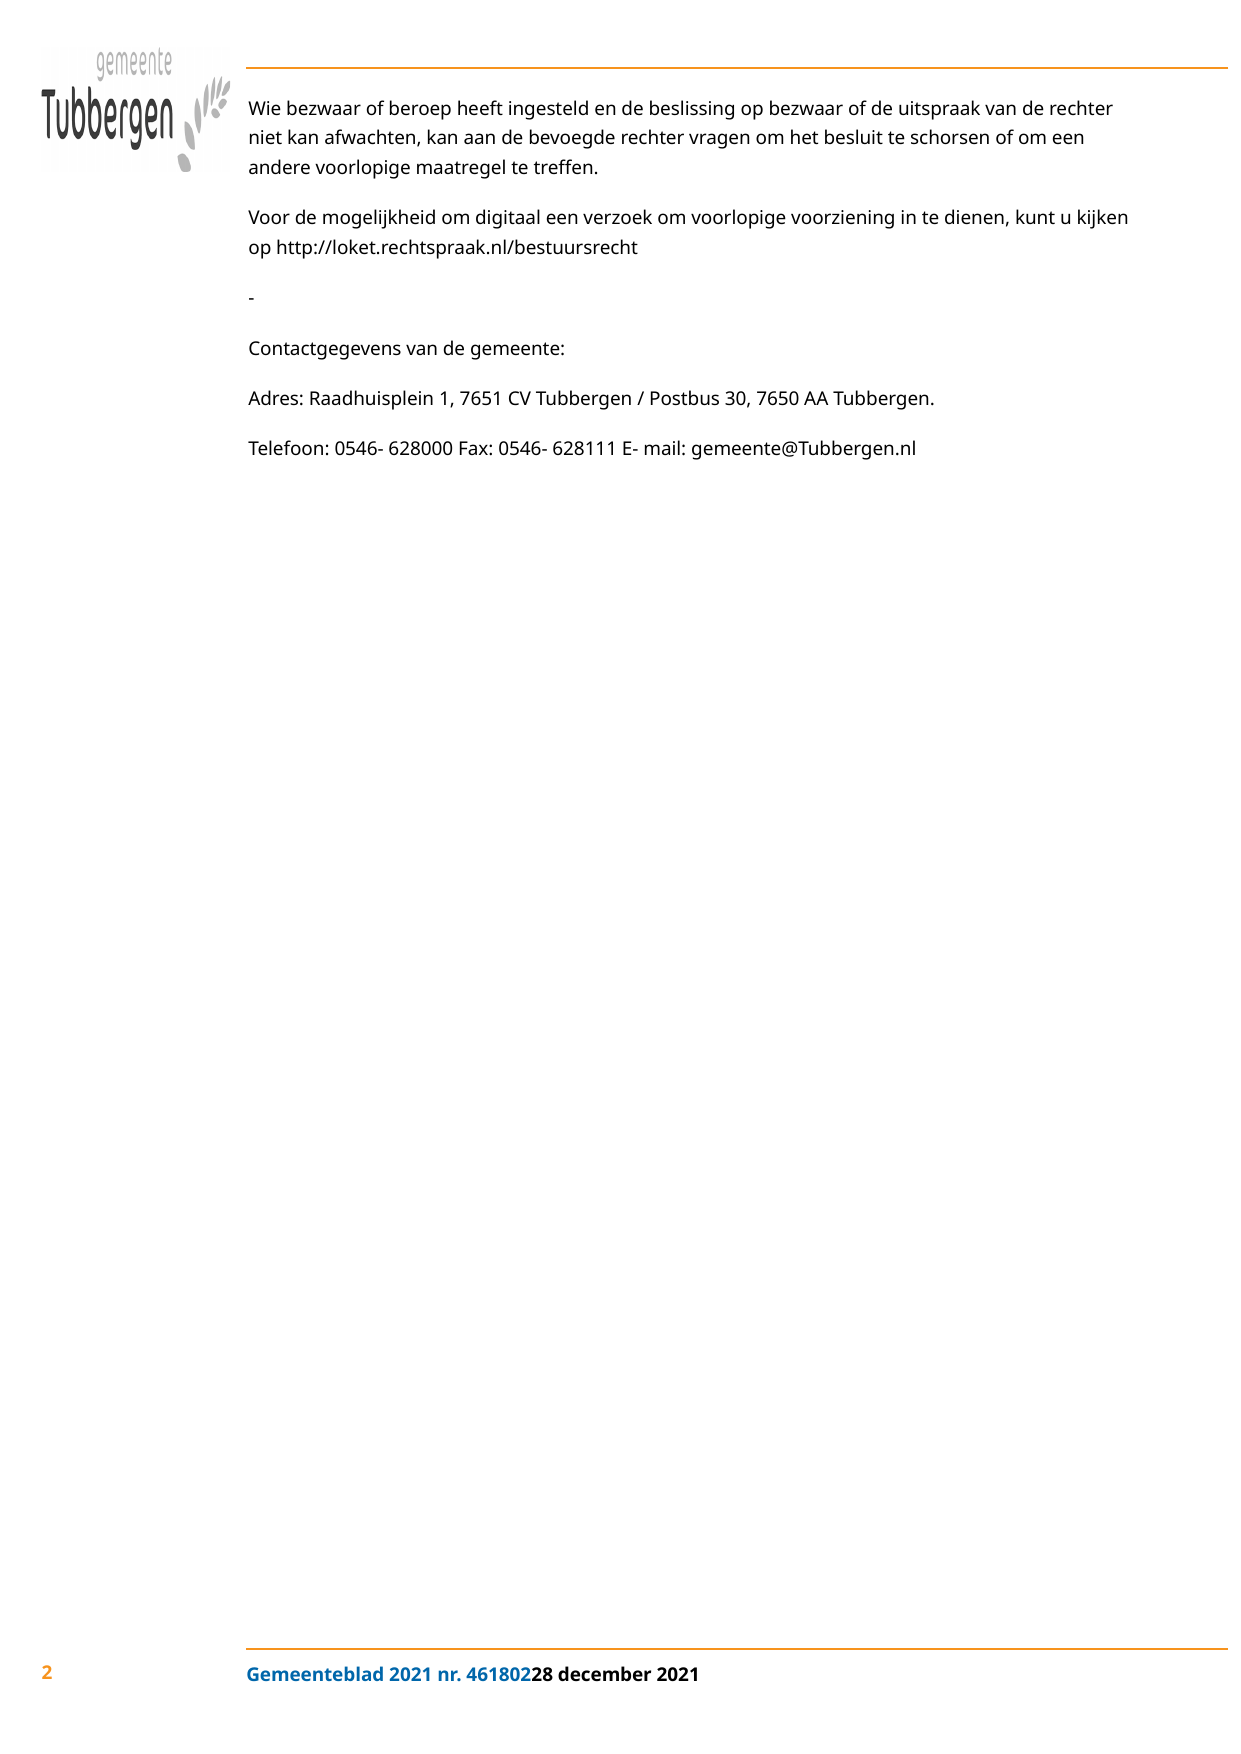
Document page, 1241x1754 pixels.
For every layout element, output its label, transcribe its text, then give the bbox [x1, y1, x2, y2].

text Adres: Raadhuisplein 1, 7651 CV Tubbergen / Postbus 30, 7650 AA Tubbergen. [248, 385, 1152, 411]
text Voor de mogelijkheid om digitaal een verzoek om voorlopige voorziening in te dienen, kunt u kijken op http://loket.rechtspraak.nl/bestuursrecht [248, 204, 1152, 260]
text Telefoon: 0546- 628000 Fax: 0546- 628111 E- mail: gemeente@Tubbergen.nl [248, 436, 1152, 461]
text Contactgegevens van de gemeente: [248, 335, 1152, 361]
picture [41, 47, 231, 172]
text Wie bezwaar of beroep heeft ingesteld en de beslissing op bezwaar of de uitspraak van de rechter niet kan afwachten, kan aan de bevoegde rechter vragen om het besluit te schorsen of om een andere voorlopige maatregel te treffen. [248, 95, 1152, 180]
text - [248, 284, 1152, 310]
